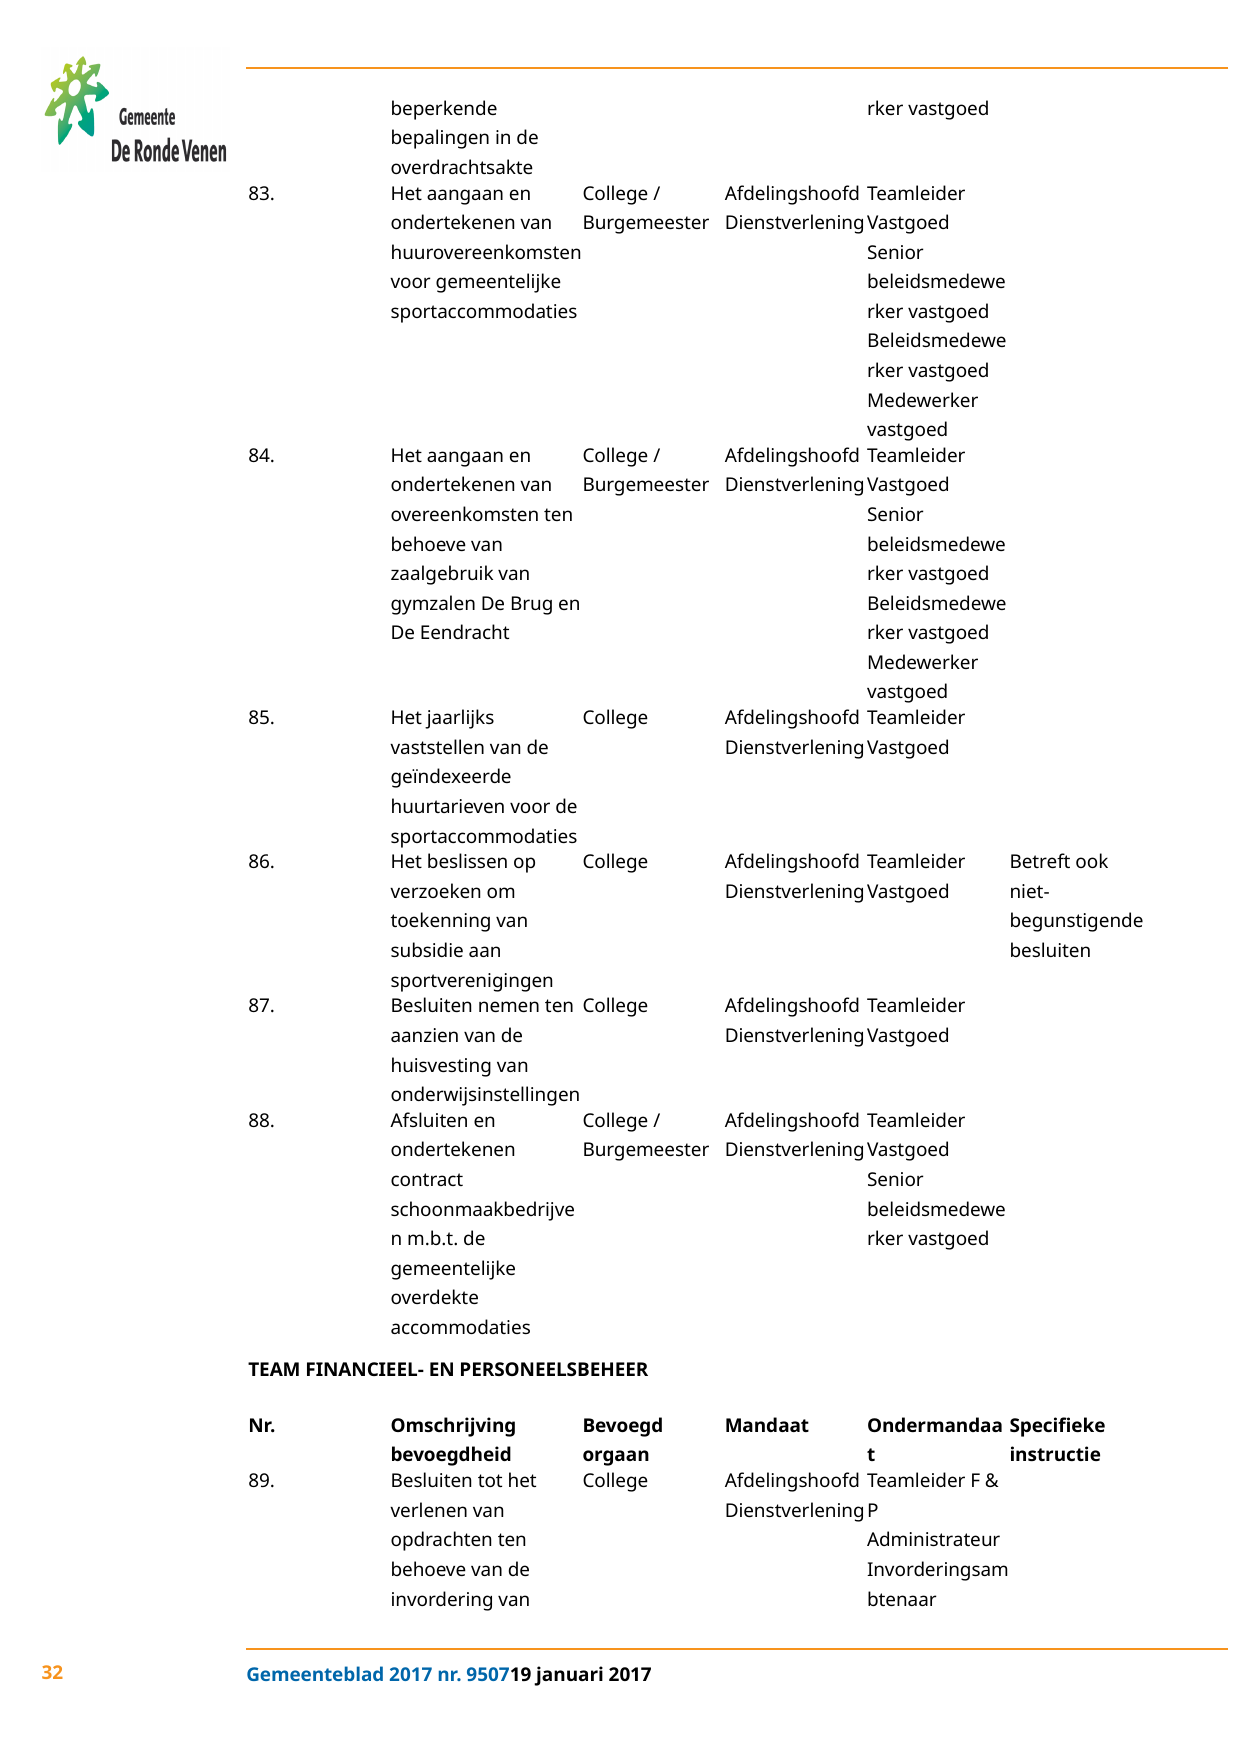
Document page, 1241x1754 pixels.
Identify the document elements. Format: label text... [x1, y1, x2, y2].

table_cell [1009, 705, 1152, 848]
table_cell Besluiten nemen ten aanzien van de huisvesting van onderwijsinstellingen [390, 993, 582, 1107]
table_cell Besluiten tot het verlenen van opdrachten ten behoeve van de invordering van [390, 1468, 582, 1611]
table_cell Teamleider Vastgoed [867, 705, 1009, 848]
table_cell Het jaarlijks vaststellen van de geïndexeerde huurtarieven voor de sportaccommodaties [390, 705, 582, 848]
table_cell [1009, 95, 1152, 180]
table_cell Afdelingshoofd Dienstverlening [725, 993, 867, 1107]
table_cell College [582, 993, 724, 1107]
table_cell 89. [248, 1468, 390, 1611]
table_cell [582, 95, 724, 180]
table_cell College [582, 849, 724, 993]
table_cell [1009, 180, 1152, 442]
table_header Omschrijving bevoegdheid [390, 1412, 582, 1467]
table_cell Afdelingshoofd Dienstverlening [725, 849, 867, 993]
table_cell [1009, 442, 1152, 704]
picture [41, 47, 231, 172]
table_cell [1009, 993, 1152, 1107]
table_cell Afdelingshoofd Dienstverlening [725, 1468, 867, 1611]
table_cell College / Burgemeester [582, 180, 724, 442]
table_cell Afdelingshoofd Dienstverlening [725, 705, 867, 848]
table_cell Het aangaan en ondertekenen van huurovereenkomsten voor gemeentelijke sportaccommodaties [390, 180, 582, 442]
table_cell [248, 95, 390, 180]
table_cell Betreft ook niet-begunstigende besluiten [1009, 849, 1152, 993]
table_cell Afsluiten en ondertekenen contract schoonmaakbedrijven m.b.t. de gemeentelijke overdekte accommodaties [390, 1107, 582, 1340]
table_cell 85. [248, 705, 390, 848]
table_header Nr. [248, 1412, 390, 1467]
table_cell [1009, 1107, 1152, 1340]
table_cell [1009, 1468, 1152, 1611]
table_cell Teamleider Vastgoed [867, 993, 1009, 1107]
table_cell Het aangaan en ondertekenen van overeenkomsten ten behoeve van zaalgebruik van gymzalen De Brug en De Eendracht [390, 442, 582, 704]
table_cell [725, 95, 867, 180]
table_header Specifieke instructie [1009, 1412, 1152, 1467]
table_cell Teamleider Vastgoed Senior beleidsmedewerker vastgoed [867, 1107, 1009, 1340]
table_cell Afdelingshoofd Dienstverlening [725, 442, 867, 704]
table_header Mandaat [725, 1412, 867, 1467]
table_header Bevoegd orgaan [582, 1412, 724, 1467]
table_cell 88. [248, 1107, 390, 1340]
table_cell College [582, 705, 724, 848]
table_cell Afdelingshoofd Dienstverlening [725, 1107, 867, 1340]
table_cell Teamleider Vastgoed Senior beleidsmedewerker vastgoed Beleidsmedewerker vastgoed Medewerker vastgoed [867, 442, 1009, 704]
table_cell Teamleider F & P Administrateur Invorderingsambtenaar [867, 1468, 1009, 1611]
table_cell beperkende bepalingen in de overdrachtsakte [390, 95, 582, 180]
table_cell Teamleider Vastgoed [867, 849, 1009, 993]
table_cell College [582, 1468, 724, 1611]
table_cell 86. [248, 849, 390, 993]
table_cell College / Burgemeester [582, 442, 724, 704]
table_cell College / Burgemeester [582, 1107, 724, 1340]
table_cell rker vastgoed [867, 95, 1009, 180]
table_cell Teamleider Vastgoed Senior beleidsmedewerker vastgoed Beleidsmedewerker vastgoed Medewerker vastgoed [867, 180, 1009, 442]
table_cell 83. [248, 180, 390, 442]
table_cell Het beslissen op verzoeken om toekenning van subsidie aan sportverenigingen [390, 849, 582, 993]
table_cell 84. [248, 442, 390, 704]
table_cell 87. [248, 993, 390, 1107]
text TEAM FINANCIEEL- EN PERSONEELSBEHEER [248, 1357, 1152, 1382]
table_header Ondermandaat [867, 1412, 1009, 1467]
table_cell Afdelingshoofd Dienstverlening [725, 180, 867, 442]
